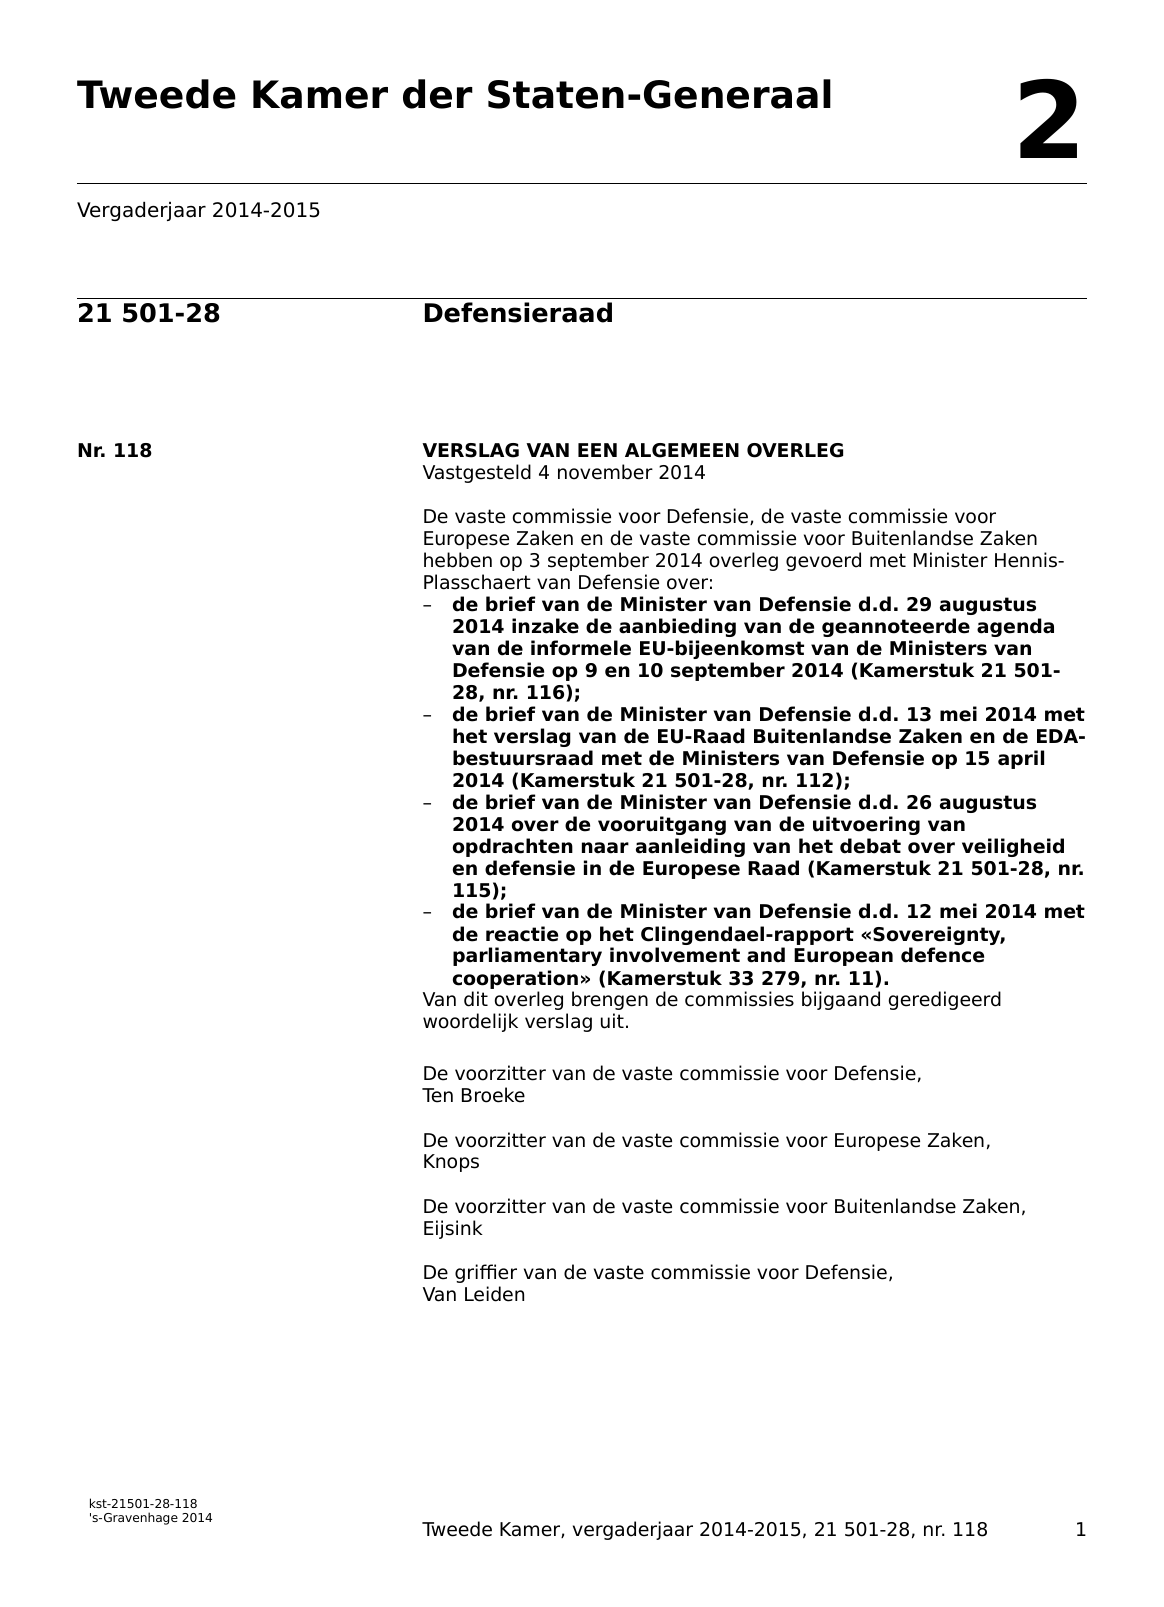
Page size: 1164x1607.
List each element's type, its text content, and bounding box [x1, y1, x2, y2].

text Vastgesteld 4 november 2014 [422, 462, 1087, 484]
table_cell Vergaderjaar 2014-2015 [77, 184, 1087, 298]
text 's-Gravenhage 2014 [88, 1511, 323, 1525]
subtitle 21 501-28 Defensieraad [77, 299, 1087, 329]
table_header 2 [886, 59, 1087, 183]
text Van dit overleg brengen de commissies bijgaand geredigeerd woordelijk verslag uit. [422, 989, 1087, 1033]
text – de brief van de Minister van Defensie d.d. 13 mei 2014 met het verslag van de EU-Raad Buitenlandse Zaken en de EDA-bestuursraad met de Ministers van Defensie op 15 april 2014 (Kamerstuk 21 501-28, nr. 112); [422, 704, 1087, 792]
text De voorzitter van de vaste commissie voor Defensie, Ten Broeke [422, 1063, 1087, 1107]
table_header Tweede Kamer der Staten-Generaal [77, 59, 886, 183]
text De griffier van de vaste commissie voor Defensie, Van Leiden [422, 1262, 1087, 1306]
text De voorzitter van de vaste commissie voor Buitenlandse Zaken, Eijsink [422, 1196, 1087, 1239]
text De vaste commissie voor Defensie, de vaste commissie voor Europese Zaken en de vaste commissie voor Buitenlandse Zaken hebben op 3 september 2014 overleg gevoerd met Minister Hennis-Plasschaert van Defensie over: [422, 506, 1087, 594]
subtitle Nr. 118 VERSLAG VAN EEN ALGEMEEN OVERLEG [77, 440, 1087, 462]
text – de brief van de Minister van Defensie d.d. 26 augustus 2014 over de vooruitgang van de uitvoering van opdrachten naar aanleiding van het debat over veiligheid en defensie in de Europese Raad (Kamerstuk 21 501-28, nr. 115); [422, 792, 1087, 901]
text kst-21501-28-118 [88, 1497, 323, 1511]
text – de brief van de Minister van Defensie d.d. 12 mei 2014 met de reactie op het Clingendael-rapport «Sovereignty, parliamentary involvement and European defence cooperation» (Kamerstuk 33 279, nr. 11). [422, 901, 1087, 989]
text – de brief van de Minister van Defensie d.d. 29 augustus 2014 inzake de aanbieding van de geannoteerde agenda van de informele EU-bijeenkomst van de Ministers van Defensie op 9 en 10 september 2014 (Kamerstuk 21 501-28, nr. 116); [422, 594, 1087, 704]
text De voorzitter van de vaste commissie voor Europese Zaken, Knops [422, 1129, 1087, 1173]
